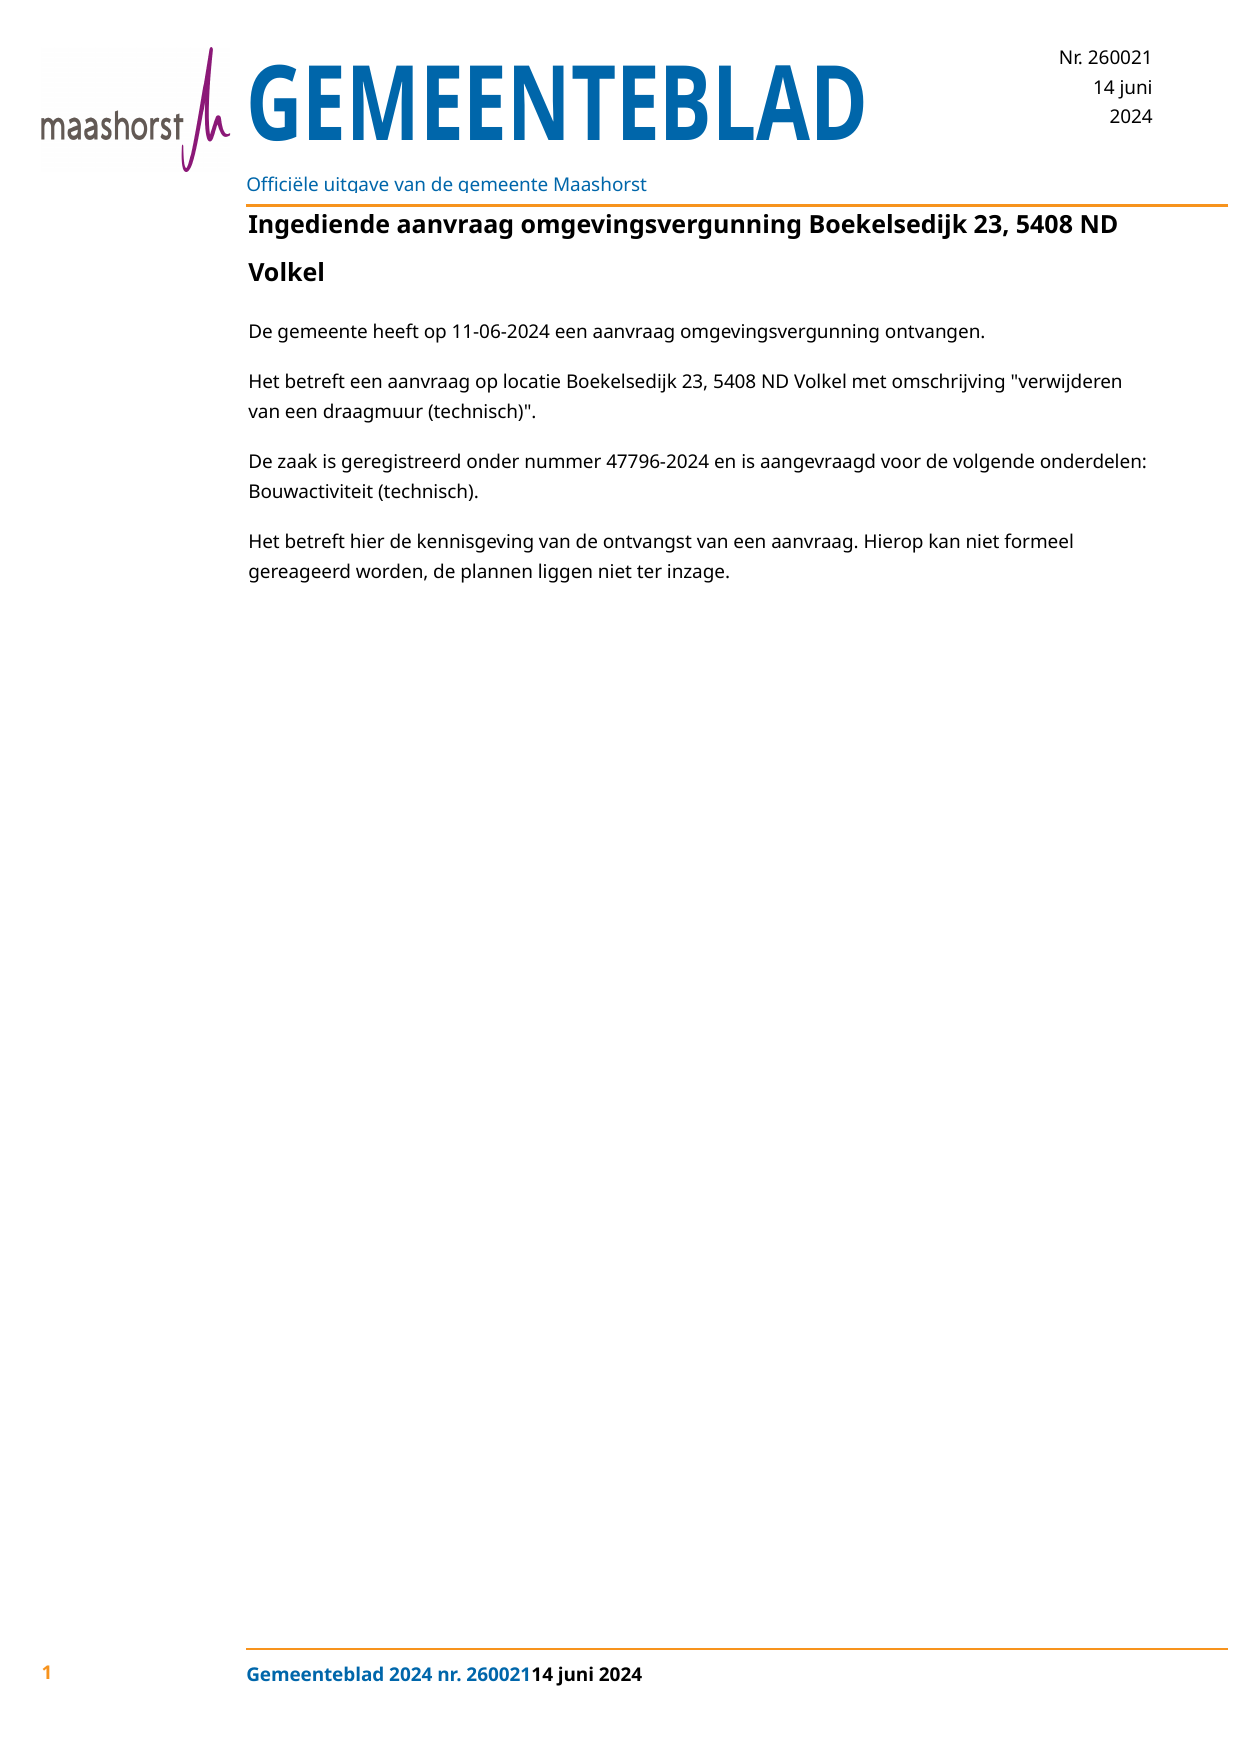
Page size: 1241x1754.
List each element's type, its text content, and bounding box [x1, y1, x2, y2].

text De zaak is geregistreerd onder nummer 47796-2024 en is aangevraagd voor de volgende onderdelen: Bouwactiviteit (technisch). [248, 448, 1152, 504]
text Het betreft hier de kennisgeving van de ontvangst van een aanvraag. Hierop kan niet formeel gereageerd worden, de plannen liggen niet ter inzage. [248, 528, 1152, 584]
text Ingediende aanvraag omgevingsvergunning Boekelsedijk 23, 5408 ND Volkel [248, 207, 1152, 288]
text Het betreft een aanvraag op locatie Boekelsedijk 23, 5408 ND Volkel met omschrijving "verwijderen van een draagmuur (technisch)". [248, 368, 1152, 424]
text De gemeente heeft op 11-06-2024 een aanvraag omgevingsvergunning ontvangen. [248, 318, 1152, 344]
picture [41, 47, 231, 172]
